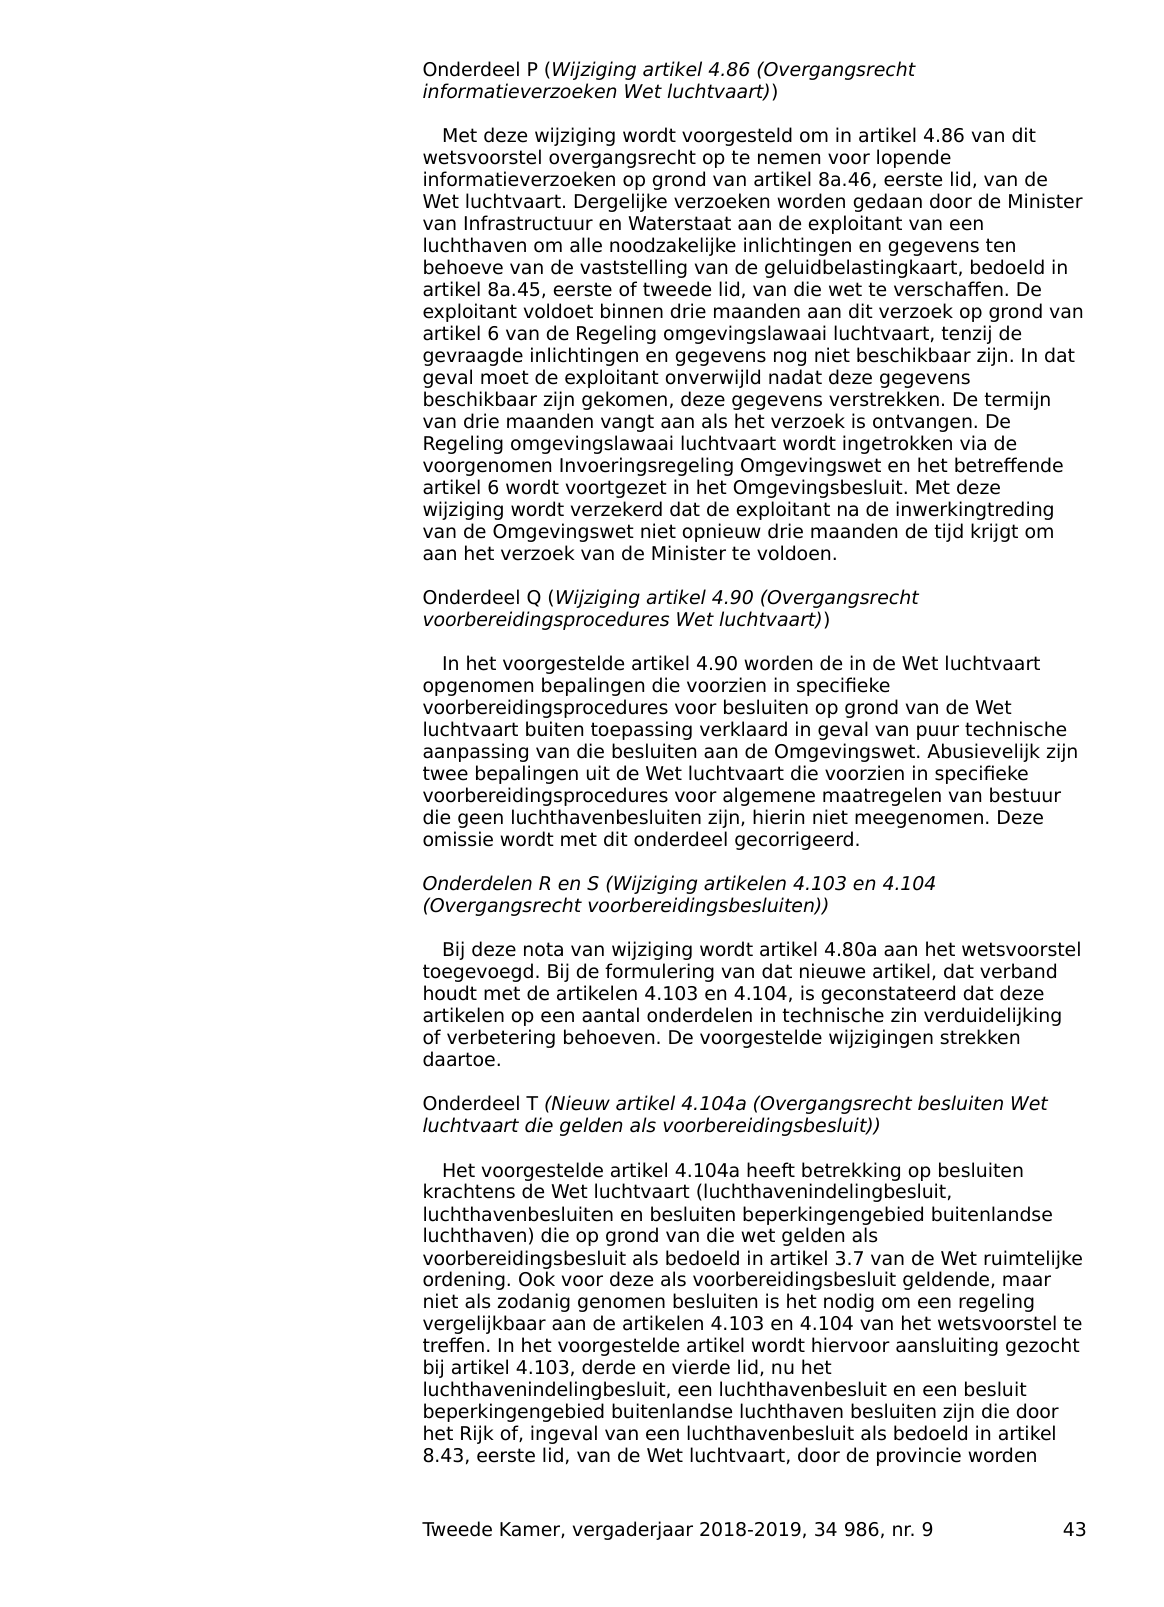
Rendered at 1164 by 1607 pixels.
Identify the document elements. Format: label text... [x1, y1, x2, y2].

text Het voorgestelde artikel 4.104a heeft betrekking op besluiten krachtens de Wet luchtvaart (luchthavenindelingbesluit, luchthavenbesluiten en besluiten beperkingengebied buitenlandse luchthaven) die op grond van die wet gelden als voorbereidingsbesluit als bedoeld in artikel 3.7 van de Wet ruimtelijke ordening. Ook voor deze als voorbereidingsbesluit geldende, maar niet als zodanig genomen besluiten is het nodig om een regeling vergelijkbaar aan de artikelen 4.103 en 4.104 van het wetsvoorstel te treffen. In het voorgestelde artikel wordt hiervoor aansluiting gezocht bij artikel 4.103, derde en vierde lid, nu het luchthavenindelingbesluit, een luchthavenbesluit en een besluit beperkingengebied buitenlandse luchthaven besluiten zijn die door het Rijk of, ingeval van een luchthavenbesluit als bedoeld in artikel 8.43, eerste lid, van de Wet luchtvaart, door de provincie worden [422, 1159, 1087, 1467]
text Bij deze nota van wijziging wordt artikel 4.80a aan het wetsvoorstel toegevoegd. Bij de formulering van dat nieuwe artikel, dat verband houdt met de artikelen 4.103 en 4.104, is geconstateerd dat deze artikelen op een aantal onderdelen in technische zin verduidelijking of verbetering behoeven. De voorgestelde wijzigingen strekken daartoe. [422, 939, 1087, 1071]
text Met deze wijziging wordt voorgesteld om in artikel 4.86 van dit wetsvoorstel overgangsrecht op te nemen voor lopende informatieverzoeken op grond van artikel 8a.46, eerste lid, van de Wet luchtvaart. Dergelijke verzoeken worden gedaan door de Minister van Infrastructuur en Waterstaat aan de exploitant van een luchthaven om alle noodzakelijke inlichtingen en gegevens ten behoeve van de vaststelling van de geluidbelastingkaart, bedoeld in artikel 8a.45, eerste of tweede lid, van die wet te verschaffen. De exploitant voldoet binnen drie maanden aan dit verzoek op grond van artikel 6 van de Regeling omgevingslawaai luchtvaart, tenzij de gevraagde inlichtingen en gegevens nog niet beschikbaar zijn. In dat geval moet de exploitant onverwijld nadat deze gegevens beschikbaar zijn gekomen, deze gegevens verstrekken. De termijn van drie maanden vangt aan als het verzoek is ontvangen. De Regeling omgevingslawaai luchtvaart wordt ingetrokken via de voorgenomen Invoeringsregeling Omgevingswet en het betreffende artikel 6 wordt voortgezet in het Omgevingsbesluit. Met deze wijziging wordt verzekerd dat de exploitant na de inwerkingtreding van de Omgevingswet niet opnieuw drie maanden de tijd krijgt om aan het verzoek van de Minister te voldoen. [422, 125, 1087, 565]
subtitle Onderdeel Q (Wijziging artikel 4.90 (Overgangsrecht voorbereidingsprocedures Wet luchtvaart)) [422, 587, 1087, 631]
text In het voorgestelde artikel 4.90 worden de in de Wet luchtvaart opgenomen bepalingen die voorzien in specifieke voorbereidingsprocedures voor besluiten op grond van de Wet luchtvaart buiten toepassing verklaard in geval van puur technische aanpassing van die besluiten aan de Omgevingswet. Abusievelijk zijn twee bepalingen uit de Wet luchtvaart die voorzien in specifieke voorbereidingsprocedures voor algemene maatregelen van bestuur die geen luchthavenbesluiten zijn, hierin niet meegenomen. Deze omissie wordt met dit onderdeel gecorrigeerd. [422, 653, 1087, 851]
subtitle Onderdelen R en S (Wijziging artikelen 4.103 en 4.104 (Overgangsrecht voorbereidingsbesluiten)) [422, 873, 1087, 917]
subtitle Onderdeel T (Nieuw artikel 4.104a (Overgangsrecht besluiten Wet luchtvaart die gelden als voorbereidingsbesluit)) [422, 1093, 1087, 1137]
subtitle Onderdeel P (Wijziging artikel 4.86 (Overgangsrecht informatieverzoeken Wet luchtvaart)) [422, 59, 1087, 103]
